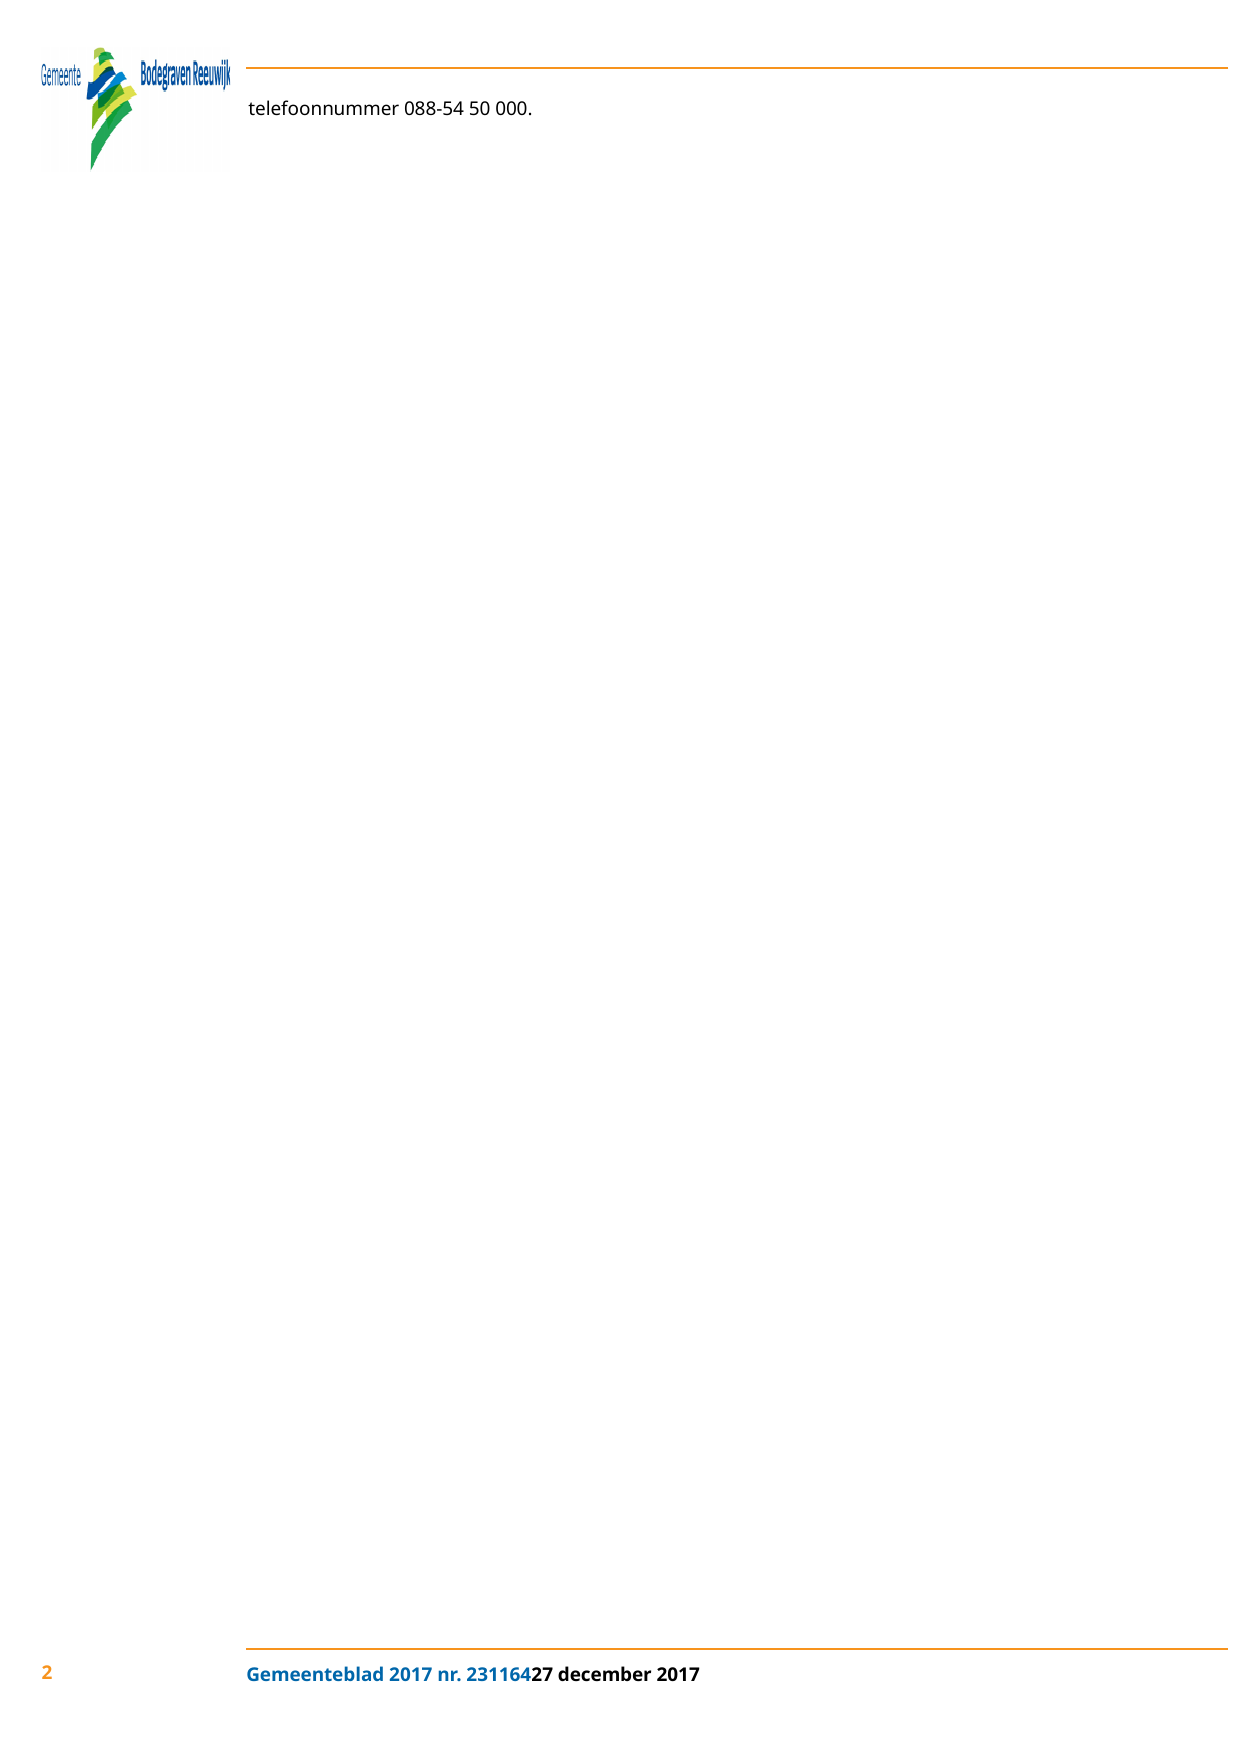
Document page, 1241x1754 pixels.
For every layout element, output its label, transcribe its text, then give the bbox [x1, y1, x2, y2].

picture [41, 47, 231, 172]
text telefoonnummer 088-54 50 000. [248, 95, 1152, 121]
